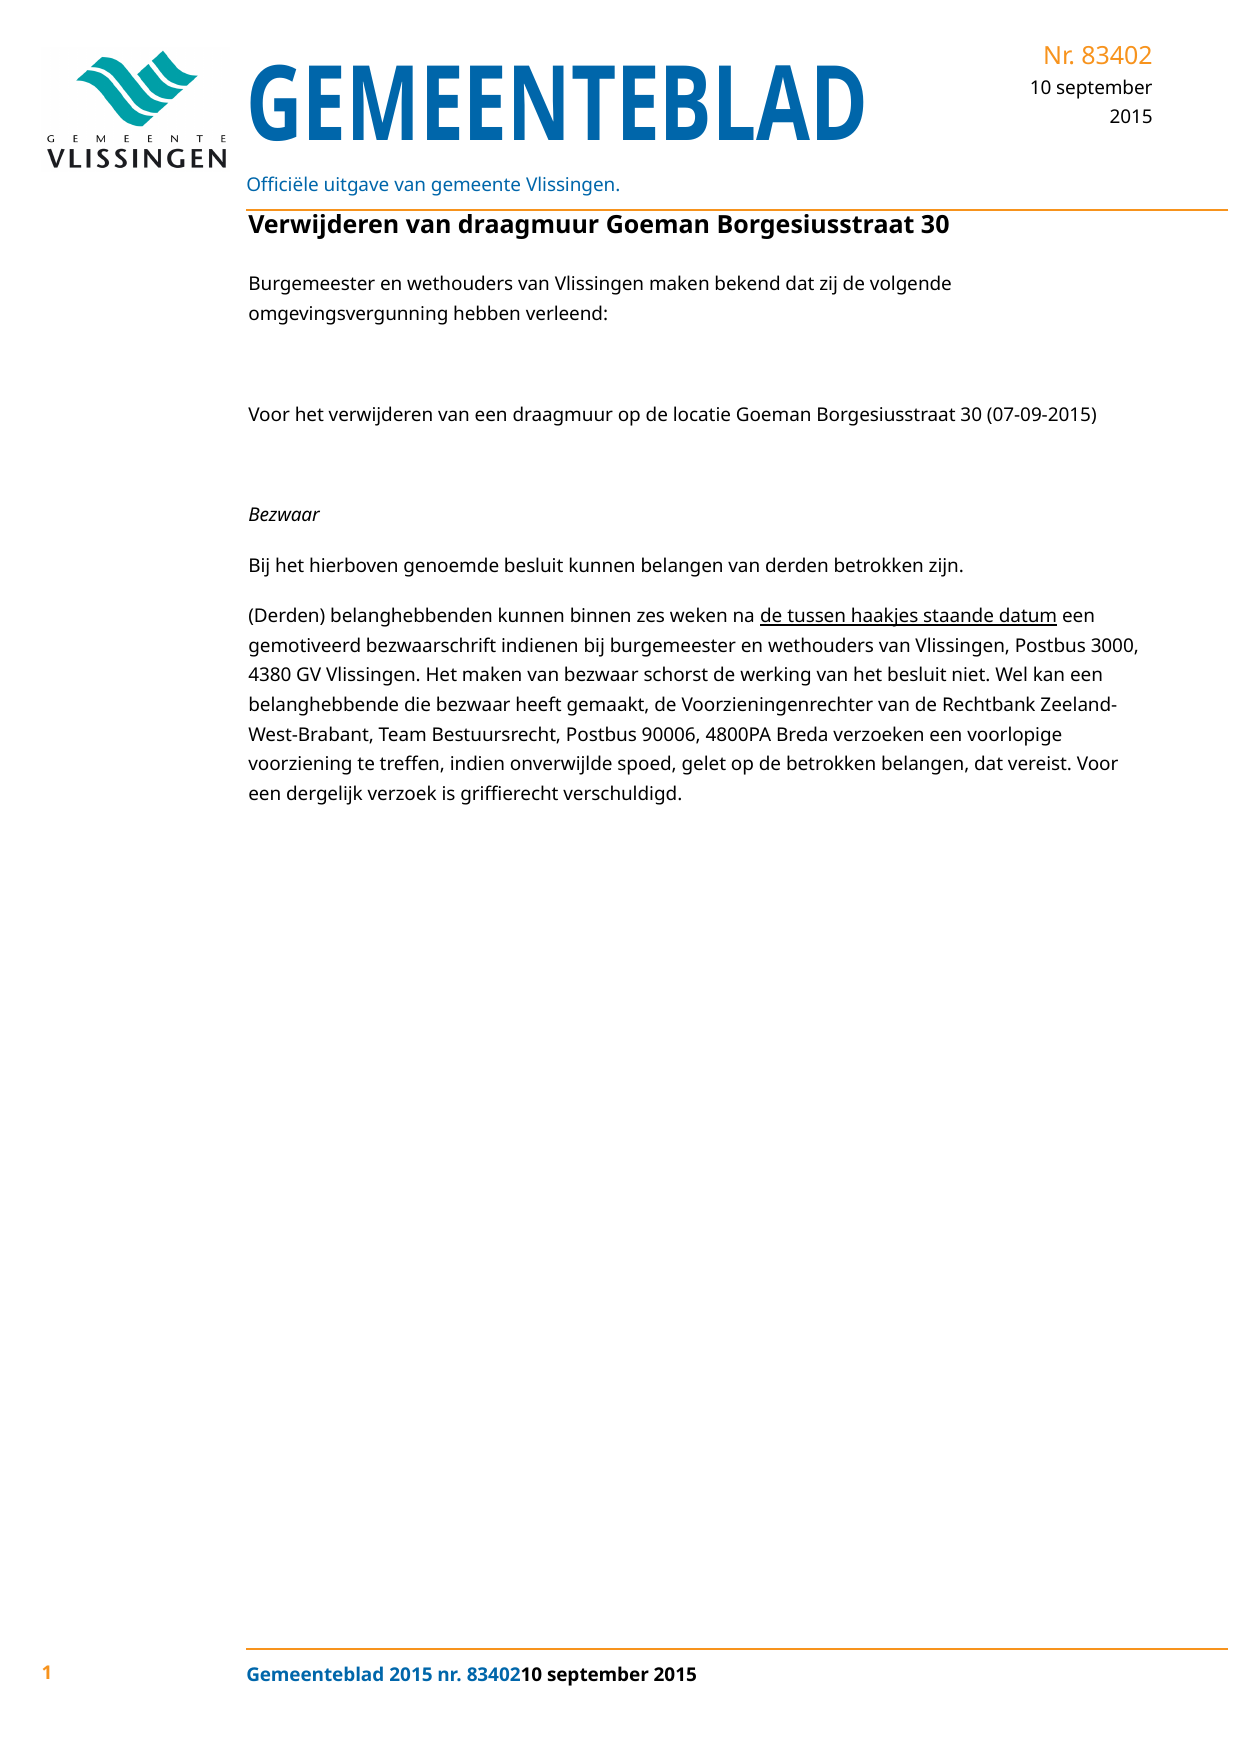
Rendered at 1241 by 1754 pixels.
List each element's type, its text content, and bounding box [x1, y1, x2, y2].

text (Derden) belanghebbenden kunnen binnen zes weken na de tussen haakjes staande datum een gemotiveerd bezwaarschrift indienen bij burgemeester en wethouders van Vlissingen, Postbus 3000, 4380 GV Vlissingen. Het maken van bezwaar schorst de werking van het besluit niet. Wel kan een belanghebbende die bezwaar heeft gemaakt, de Voorzieningenrechter van de Rechtbank Zeeland-West-Brabant, Team Bestuursrecht, Postbus 90006, 4800PA Breda verzoeken een voorlopige voorziening te treffen, indien onverwijlde spoed, gelet op de betrokken belangen, dat vereist. Voor een dergelijk verzoek is griffierecht verschuldigd. [248, 602, 1152, 806]
text Bij het hierboven genoemde besluit kunnen belangen van derden betrokken zijn. [248, 552, 1152, 578]
text Verwijderen van draagmuur Goeman Borgesiusstraat 30 [248, 211, 1152, 241]
text Bezwaar [248, 502, 1152, 527]
text Burgemeester en wethouders van Vlissingen maken bekend dat zij de volgende omgevingsvergunning hebben verleend: [248, 270, 1152, 326]
text Voor het verwijderen van een draagmuur op de locatie Goeman Borgesiusstraat 30 (07-09-2015) [248, 401, 1152, 426]
picture [41, 47, 231, 172]
